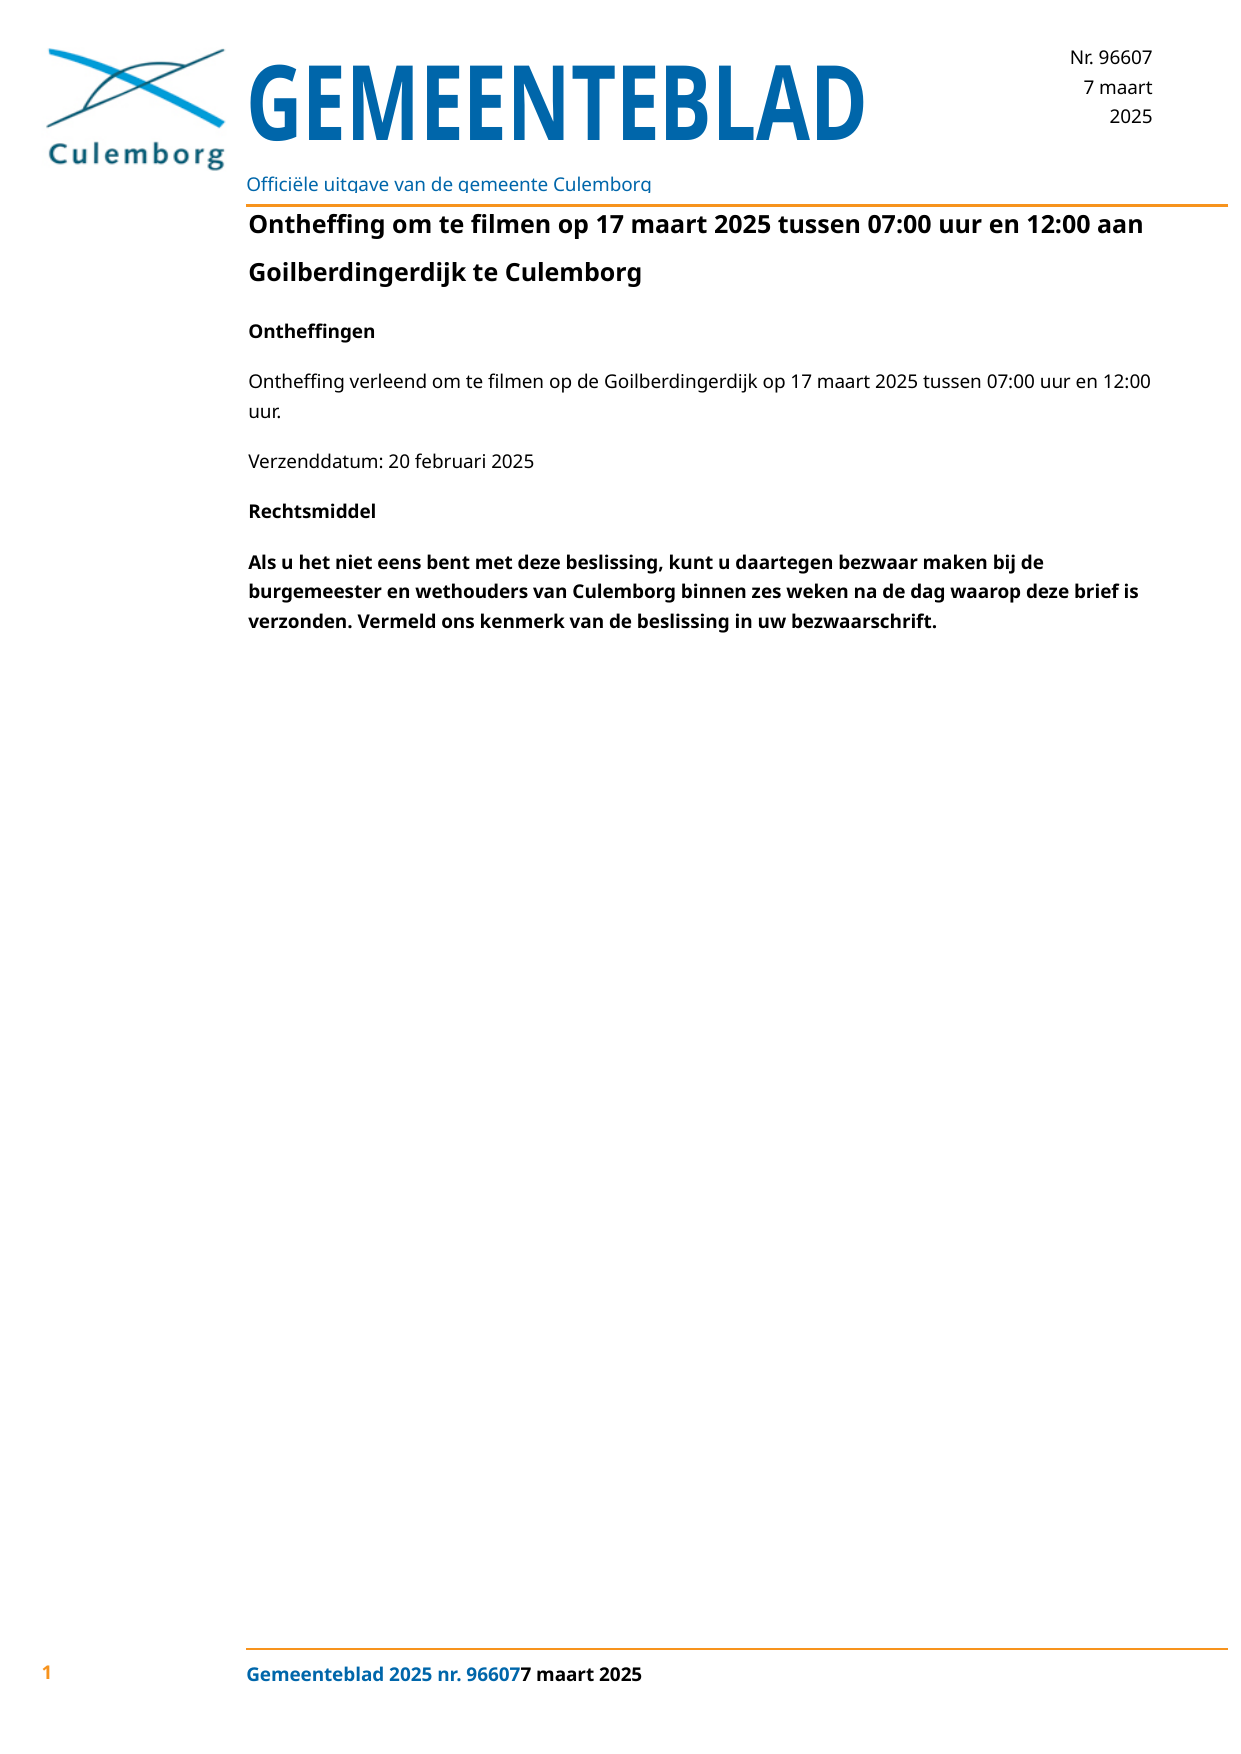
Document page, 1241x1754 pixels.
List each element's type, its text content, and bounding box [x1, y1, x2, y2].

text Ontheffing verleend om te filmen op de Goilberdingerdijk op 17 maart 2025 tussen 07:00 uur en 12:00 uur. [248, 368, 1152, 424]
text Ontheffingen [248, 318, 1152, 344]
text Als u het niet eens bent met deze beslissing, kunt u daartegen bezwaar maken bij de burgemeester en wethouders van Culemborg binnen zes weken na de dag waarop deze brief is verzonden. Vermeld ons kenmerk van de beslissing in uw bezwaarschrift. [248, 549, 1152, 634]
picture [41, 47, 231, 172]
text Verzenddatum: 20 februari 2025 [248, 448, 1152, 474]
text Rechtsmiddel [248, 499, 1152, 524]
text Ontheffing om te filmen op 17 maart 2025 tussen 07:00 uur en 12:00 aan Goilberdingerdijk te Culemborg [248, 207, 1152, 288]
